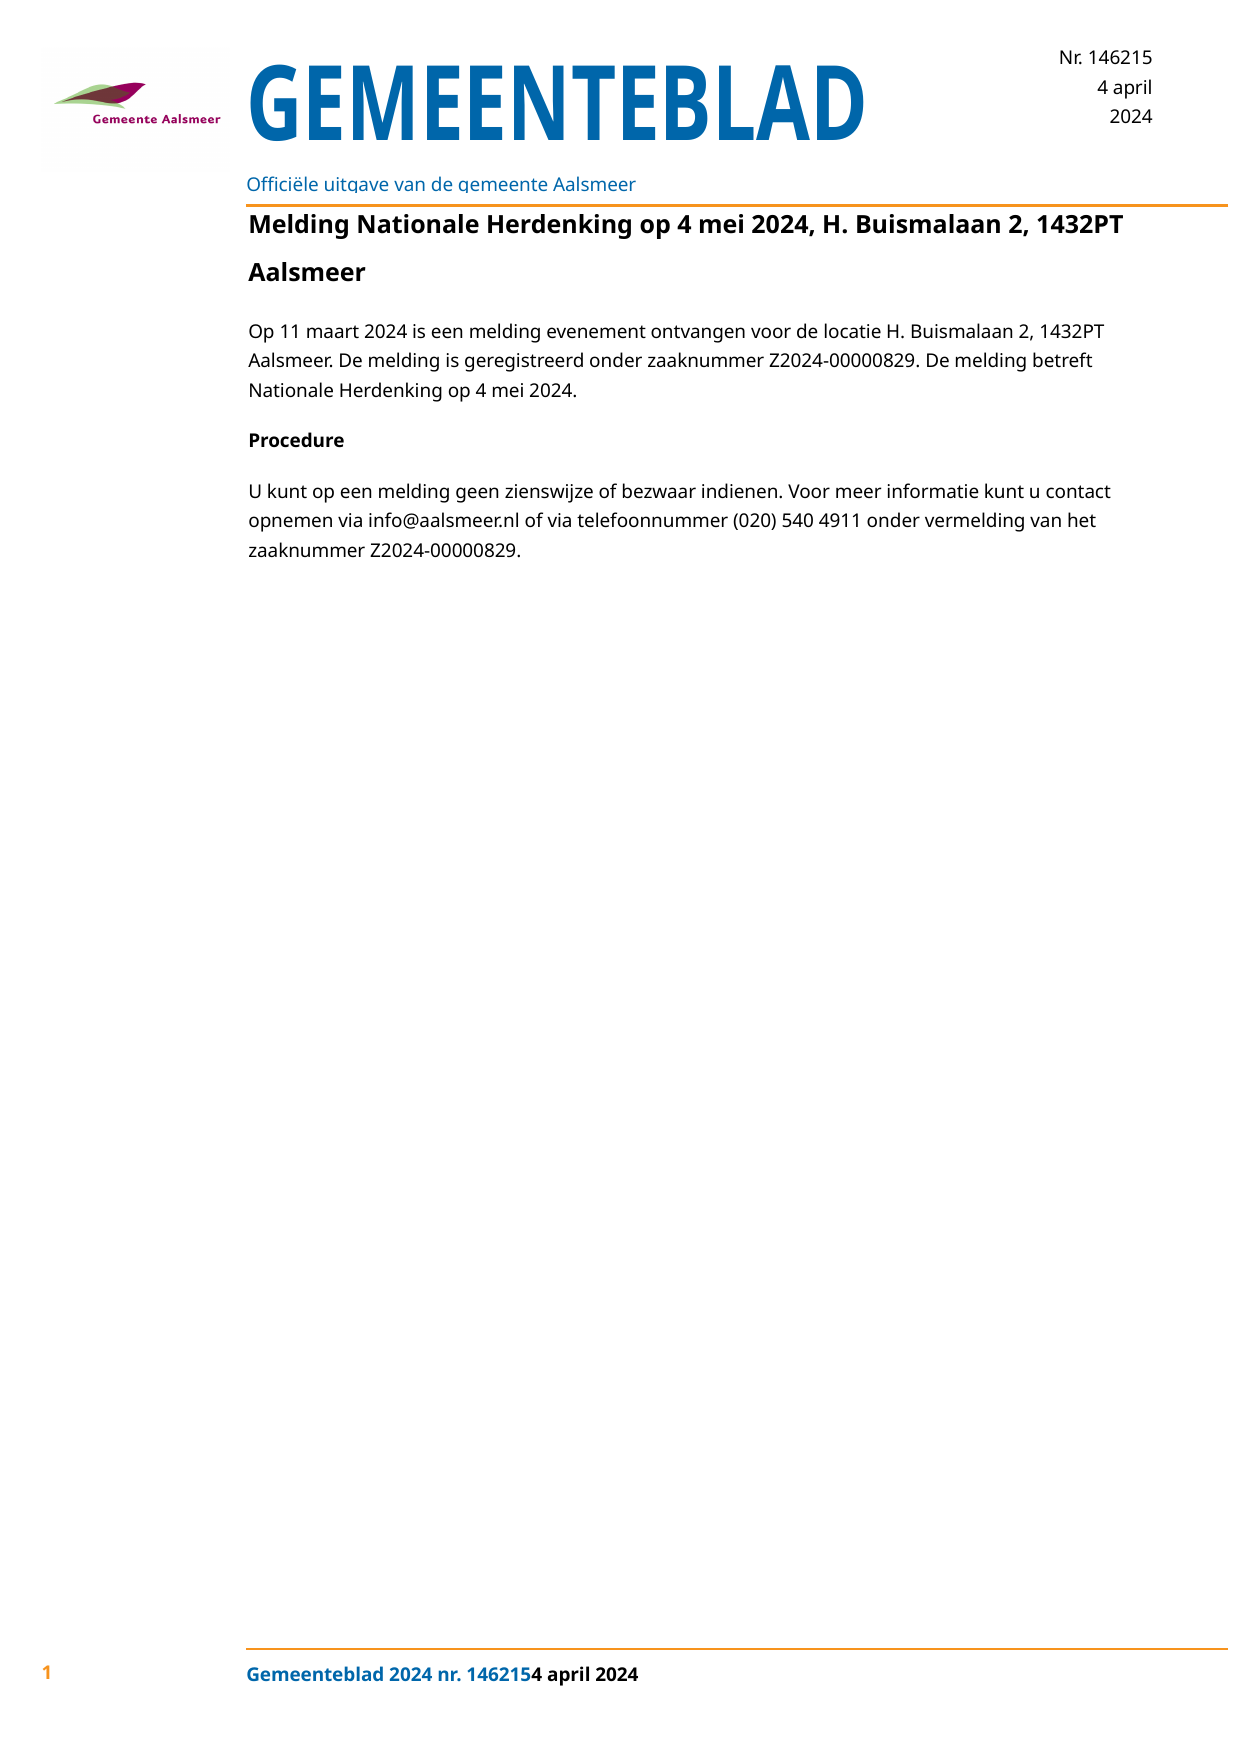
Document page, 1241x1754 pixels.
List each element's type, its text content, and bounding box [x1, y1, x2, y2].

text Procedure [248, 427, 1152, 453]
text U kunt op een melding geen zienswijze of bezwaar indienen. Voor meer informatie kunt u contact opnemen via info@aalsmeer.nl of via telefoonnummer (020) 540 4911 onder vermelding van het zaaknummer Z2024-00000829. [248, 478, 1152, 563]
text Op 11 maart 2024 is een melding evenement ontvangen voor de locatie H. Buismalaan 2, 1432PT Aalsmeer. De melding is geregistreerd onder zaaknummer Z2024-00000829. De melding betreft Nationale Herdenking op 4 mei 2024. [248, 318, 1152, 403]
text Melding Nationale Herdenking op 4 mei 2024, H. Buismalaan 2, 1432PT Aalsmeer [248, 207, 1152, 288]
picture [41, 47, 231, 172]
